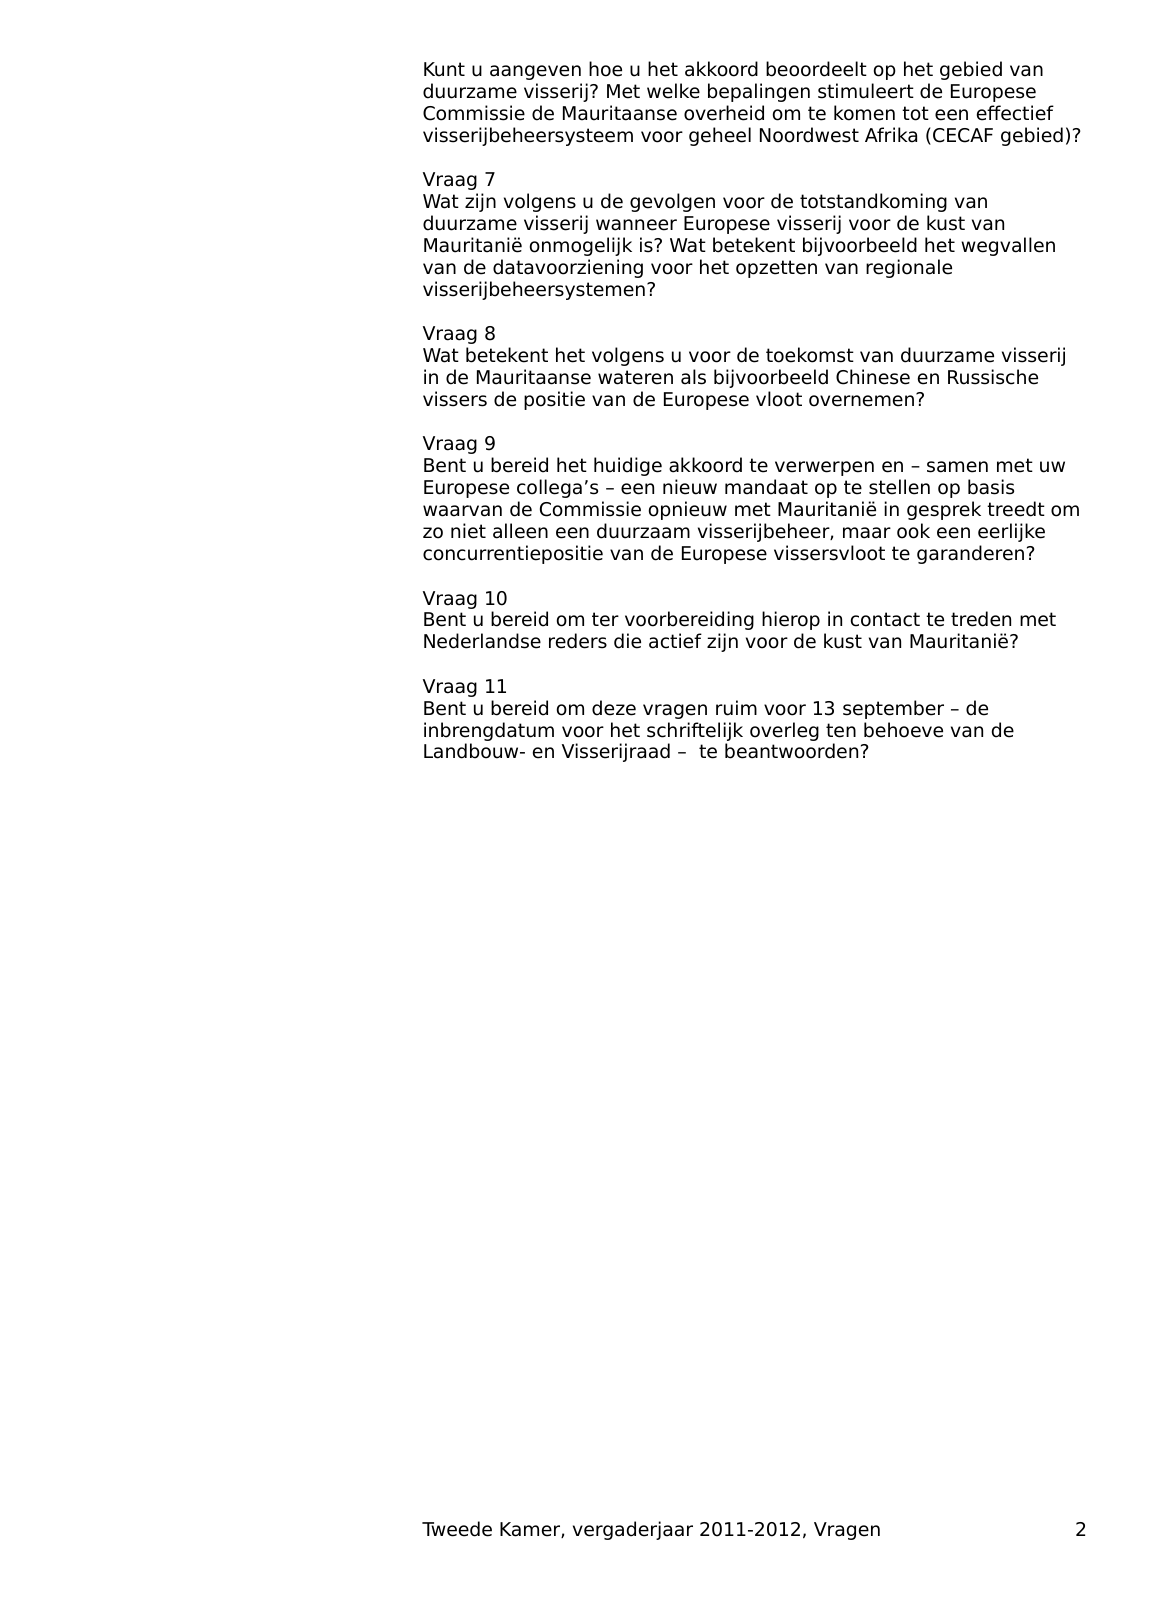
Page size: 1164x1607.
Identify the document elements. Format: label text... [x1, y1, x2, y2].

text Vraag 9 [422, 433, 1087, 455]
text Vraag 10 [422, 587, 1087, 609]
text Bent u bereid om deze vragen ruim voor 13 september – de inbrengdatum voor het schriftelijk overleg ten behoeve van de Landbouw- en Visserijraad – te beantwoorden? [422, 697, 1087, 763]
text Wat betekent het volgens u voor de toekomst van duurzame visserij in de Mauritaanse wateren als bijvoorbeeld Chinese en Russische vissers de positie van de Europese vloot overnemen? [422, 345, 1087, 411]
text Kunt u aangeven hoe u het akkoord beoordeelt op het gebied van duurzame visserij? Met welke bepalingen stimuleert de Europese Commissie de Mauritaanse overheid om te komen tot een effectief visserijbeheersysteem voor geheel Noordwest Afrika (CECAF gebied)? [422, 59, 1087, 147]
text Vraag 11 [422, 676, 1087, 697]
text Vraag 8 [422, 323, 1087, 345]
text Bent u bereid om ter voorbereiding hierop in contact te treden met Nederlandse reders die actief zijn voor de kust van Mauritanië? [422, 609, 1087, 653]
text Bent u bereid het huidige akkoord te verwerpen en – samen met uw Europese collega’s – een nieuw mandaat op te stellen op basis waarvan de Commissie opnieuw met Mauritanië in gesprek treedt om zo niet alleen een duurzaam visserijbeheer, maar ook een eerlijke concurrentiepositie van de Europese vissersvloot te garanderen? [422, 455, 1087, 565]
text Vraag 7 [422, 169, 1087, 191]
text Wat zijn volgens u de gevolgen voor de totstandkoming van duurzame visserij wanneer Europese visserij voor de kust van Mauritanië onmogelijk is? Wat betekent bijvoorbeeld het wegvallen van de datavoorziening voor het opzetten van regionale visserijbeheersystemen? [422, 191, 1087, 301]
